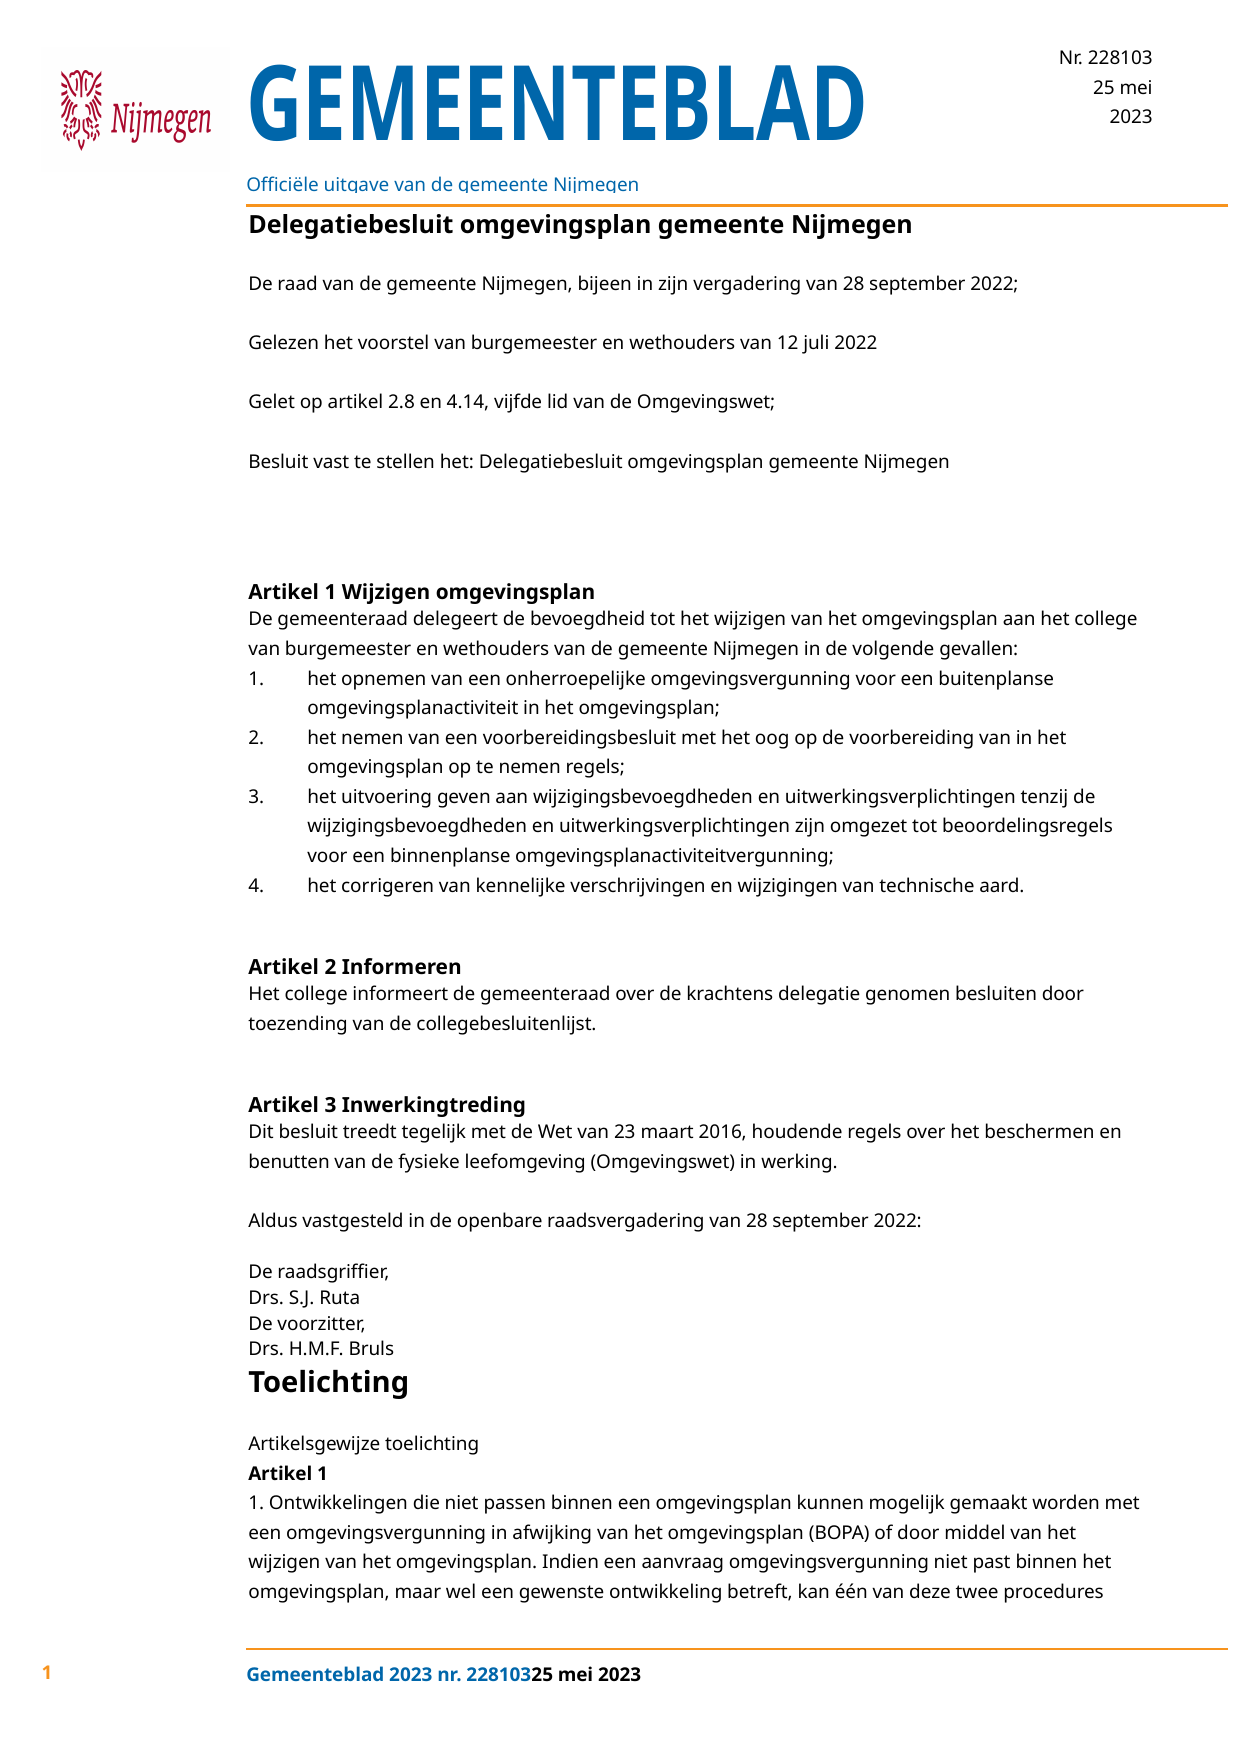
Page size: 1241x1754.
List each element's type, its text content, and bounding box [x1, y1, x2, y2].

text Het college informeert de gemeenteraad over de krachtens delegatie genomen besluiten door toezending van de collegebesluitenlijst. [248, 980, 1152, 1036]
text De gemeenteraad delegeert de bevoegdheid tot het wijzigen van het omgevingsplan aan het college van burgemeester en wethouders van de gemeente Nijmegen in de volgende gevallen: [248, 606, 1152, 661]
text Gelezen het voorstel van burgemeester en wethouders van 12 juli 2022 [248, 329, 1152, 355]
text Artikelsgewijze toelichting [248, 1430, 1152, 1456]
text 1. Ontwikkelingen die niet passen binnen een omgevingsplan kunnen mogelijk gemaakt worden met een omgevingsvergunning in afwijking van het omgevingsplan (BOPA) of door middel van het wijzigen van het omgevingsplan. Indien een aanvraag omgevingsvergunning niet past binnen het omgevingsplan, maar wel een gewenste ontwikkeling betreft, kan één van deze twee procedures [248, 1489, 1152, 1604]
text Artikel 3 Inwerkingtreding [248, 1090, 1152, 1118]
text Aldus vastgesteld in de openbare raadsvergadering van 28 september 2022: [248, 1207, 1152, 1233]
text Besluit vast te stellen het: Delegatiebesluit omgevingsplan gemeente Nijmegen [248, 448, 1152, 473]
list het corrigeren van kennelijke verschrijvingen en wijzigingen van technische aard. [248, 872, 1152, 897]
list het nemen van een voorbereidingsbesluit met het oog op de voorbereiding van in het omgevingsplan op te nemen regels; [248, 724, 1152, 779]
text Artikel 2 Informeren [248, 952, 1152, 980]
list het opnemen van een onherroepelijke omgevingsvergunning voor een buitenplanse omgevingsplanactiviteit in het omgevingsplan; [248, 665, 1152, 720]
text De raadsgriffier, [248, 1258, 1152, 1284]
text Drs. S.J. Ruta [248, 1284, 1152, 1310]
list het uitvoering geven aan wijzigingsbevoegdheden en uitwerkingsverplichtingen tenzij de wijzigingsbevoegdheden en uitwerkingsverplichtingen zijn omgezet tot beoordelingsregels voor een binnenplanse omgevingsplanactiviteitvergunning; [248, 783, 1152, 868]
text De voorzitter, [248, 1310, 1152, 1336]
text Artikel 1 [248, 1460, 1152, 1486]
picture [41, 47, 231, 172]
text Gelet op artikel 2.8 en 4.14, vijfde lid van de Omgevingswet; [248, 389, 1152, 414]
text Delegatiebesluit omgevingsplan gemeente Nijmegen [248, 207, 1152, 241]
text Artikel 1 Wijzigen omgevingsplan [248, 577, 1152, 606]
text De raad van de gemeente Nijmegen, bijeen in zijn vergadering van 28 september 2022; [248, 270, 1152, 296]
text Drs. H.M.F. Bruls [248, 1336, 1152, 1361]
text Toelichting [248, 1361, 1152, 1401]
text Dit besluit treedt tegelijk met de Wet van 23 maart 2016, houdende regels over het beschermen en benutten van de fysieke leefomgeving (Omgevingswet) in werking. [248, 1118, 1152, 1173]
